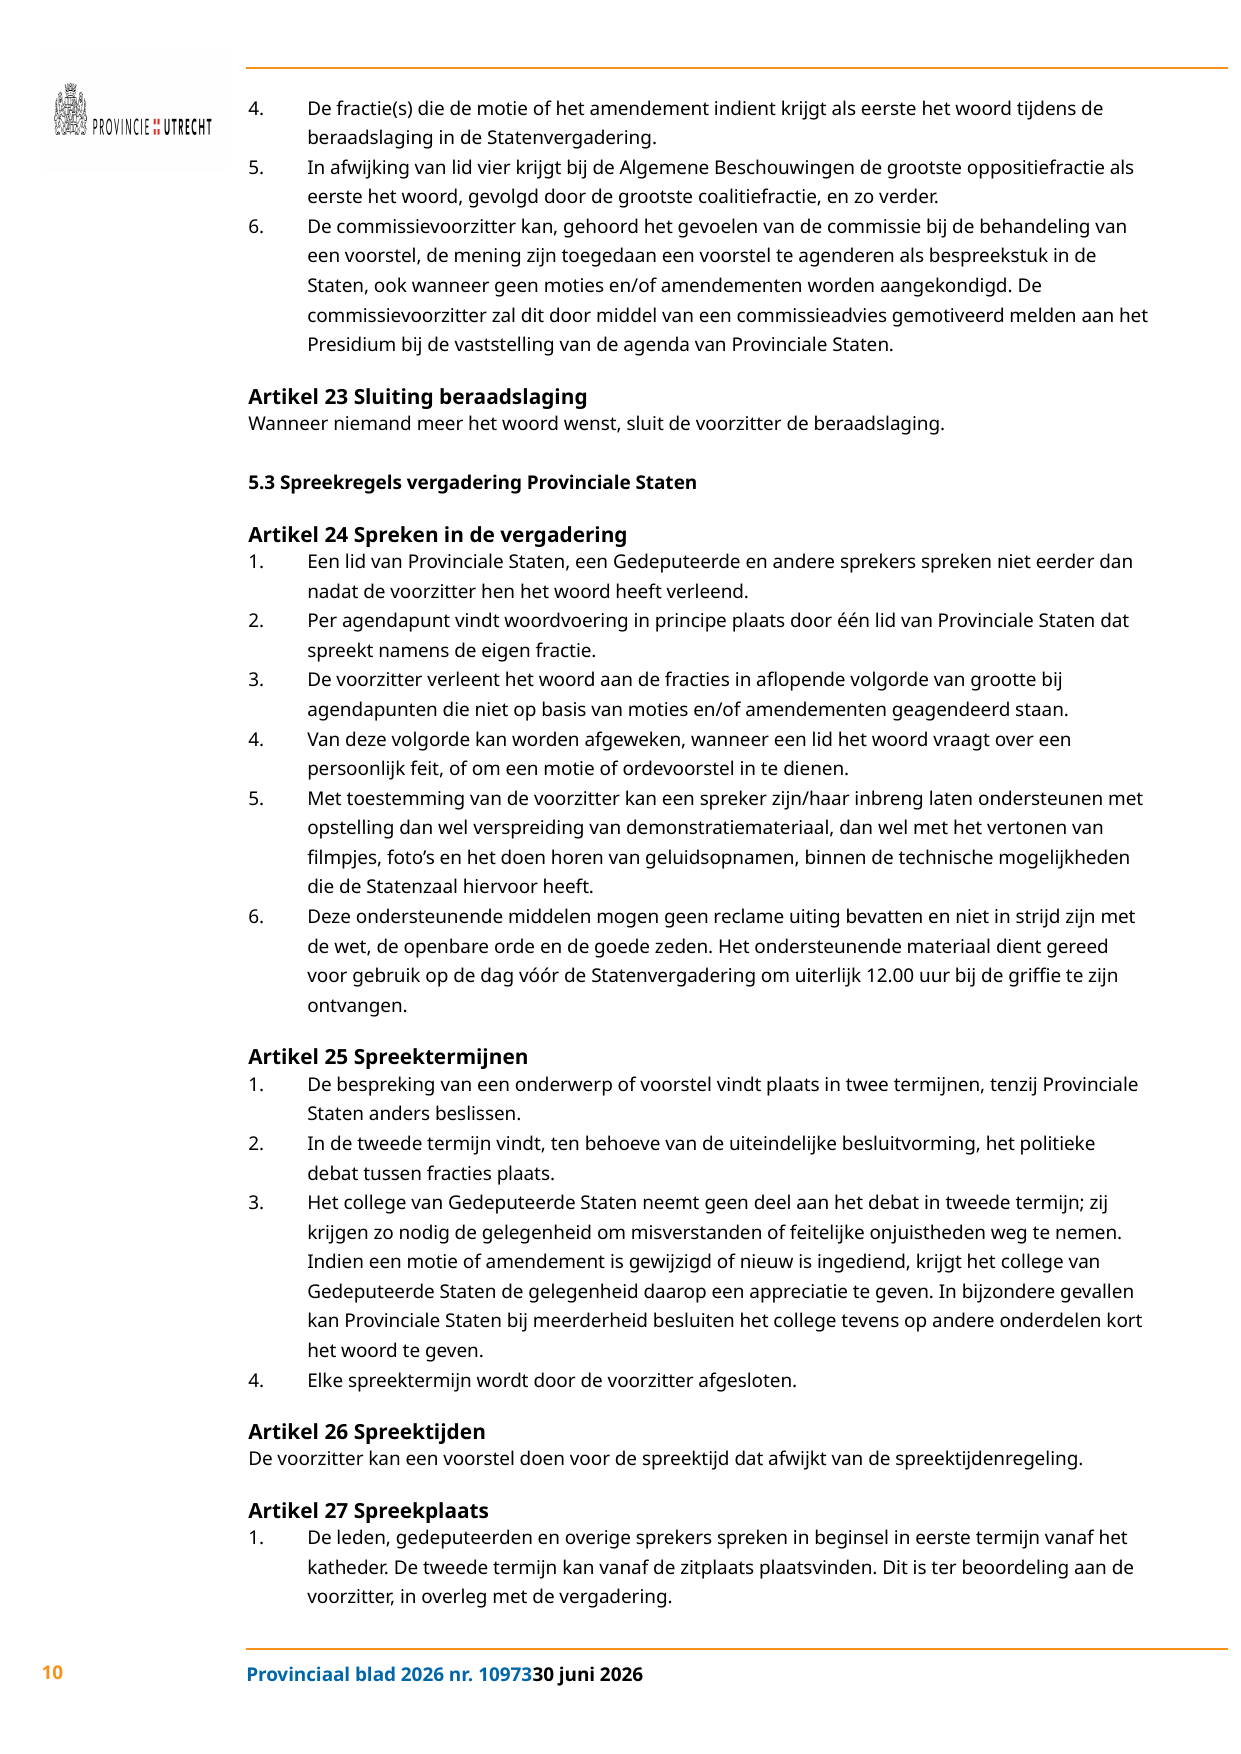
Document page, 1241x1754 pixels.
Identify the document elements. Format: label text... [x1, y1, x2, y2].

list De fractie(s) die de motie of het amendement indient krijgt als eerste het woord tijdens de beraadslaging in de Statenvergadering. [248, 95, 1152, 150]
text Artikel 25 Spreektermijnen [248, 1042, 1152, 1071]
list Van deze volgorde kan worden afgeweken, wanneer een lid het woord vraagt over een persoonlijk feit, of om een motie of ordevoorstel in te dienen. [248, 726, 1152, 781]
picture [41, 47, 231, 172]
list In afwijking van lid vier krijgt bij de Algemene Beschouwingen de grootste oppositiefractie als eerste het woord, gevolgd door de grootste coalitiefractie, en zo verder. [248, 154, 1152, 209]
list In de tweede termijn vindt, ten behoeve van de uiteindelijke besluitvorming, het politieke debat tussen fracties plaats. [248, 1130, 1152, 1185]
text Artikel 26 Spreektijden [248, 1417, 1152, 1446]
list Deze ondersteunende middelen mogen geen reclame uiting bevatten en niet in strijd zijn met de wet, de openbare orde en de goede zeden. Het ondersteunende materiaal dient gereed voor gebruik op de dag vóór de Statenvergadering om uiterlijk 12.00 uur bij de griffie te zijn ontvangen. [248, 903, 1152, 1018]
list De leden, gedeputeerden en overige sprekers spreken in beginsel in eerste termijn vanaf het katheder. De tweede termijn kan vanaf de zitplaats plaatsvinden. Dit is ter beoordeling aan de voorzitter, in overleg met de vergadering. [248, 1524, 1152, 1609]
text De voorzitter kan een voorstel doen voor de spreektijd dat afwijkt van de spreektijdenregeling. [248, 1446, 1152, 1471]
text Artikel 23 Sluiting beraadslaging [248, 382, 1152, 410]
text Artikel 27 Spreekplaats [248, 1496, 1152, 1524]
list De bespreking van een onderwerp of voorstel vindt plaats in twee termijnen, tenzij Provinciale Staten anders beslissen. [248, 1071, 1152, 1126]
list Elke spreektermijn wordt door de voorzitter afgesloten. [248, 1367, 1152, 1392]
text Artikel 24 Spreken in de vergadering [248, 520, 1152, 548]
list Met toestemming van de voorzitter kan een spreker zijn/haar inbreng laten ondersteunen met opstelling dan wel verspreiding van demonstratiemateriaal, dan wel met het vertonen van filmpjes, foto’s en het doen horen van geluidsopnamen, binnen de technische mogelijkheden die de Statenzaal hiervoor heeft. [248, 785, 1152, 899]
list Per agendapunt vindt woordvoering in principe plaats door één lid van Provinciale Staten dat spreekt namens de eigen fractie. [248, 607, 1152, 663]
list De voorzitter verleent het woord aan de fracties in aflopende volgorde van grootte bij agendapunten die niet op basis van moties en/of amendementen geagendeerd staan. [248, 667, 1152, 722]
text 5.3 Spreekregels vergadering Provinciale Staten [248, 469, 1152, 495]
list De commissievoorzitter kan, gehoord het gevoelen van de commissie bij de behandeling van een voorstel, de mening zijn toegedaan een voorstel te agenderen als bespreekstuk in de Staten, ook wanneer geen moties en/of amendementen worden aangekondigd. De commissievoorzitter zal dit door middel van een commissieadvies gemotiveerd melden aan het Presidium bij de vaststelling van de agenda van Provinciale Staten. [248, 213, 1152, 357]
text Wanneer niemand meer het woord wenst, sluit de voorzitter de beraadslaging. [248, 410, 1152, 436]
list Het college van Gedeputeerde Staten neemt geen deel aan het debat in tweede termijn; zij krijgen zo nodig de gelegenheid om misverstanden of feitelijke onjuistheden weg te nemen. Indien een motie of amendement is gewijzigd of nieuw is ingediend, krijgt het college van Gedeputeerde Staten de gelegenheid daarop een appreciatie te geven. In bijzondere gevallen kan Provinciale Staten bij meerderheid besluiten het college tevens op andere onderdelen kort het woord te geven. [248, 1189, 1152, 1363]
list Een lid van Provinciale Staten, een Gedeputeerde en andere sprekers spreken niet eerder dan nadat de voorzitter hen het woord heeft verleend. [248, 548, 1152, 604]
